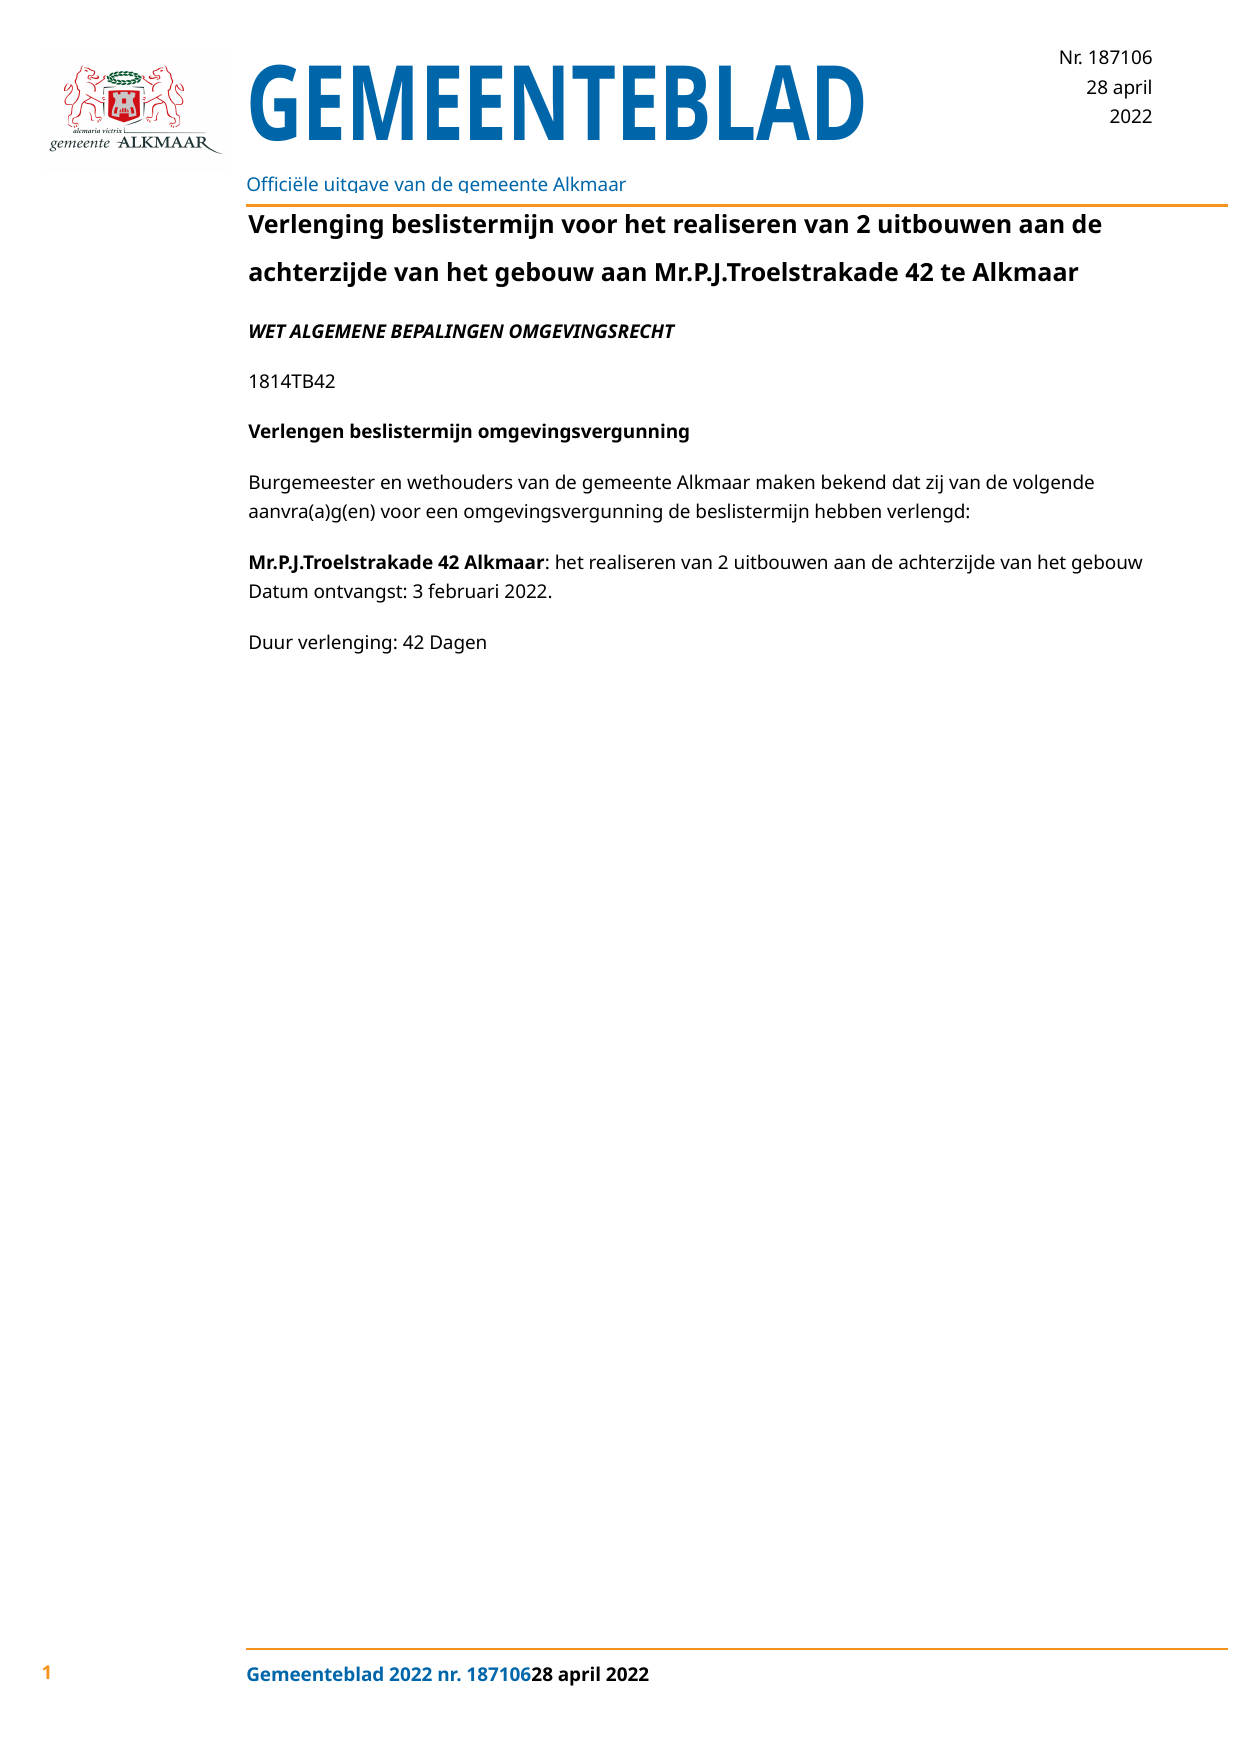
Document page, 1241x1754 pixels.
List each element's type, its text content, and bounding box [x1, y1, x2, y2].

picture [41, 47, 231, 172]
text Mr.P.J.Troelstrakade 42 Alkmaar: het realiseren van 2 uitbouwen aan de achterzijde van het gebouw Datum ontvangst: 3 februari 2022. [248, 549, 1152, 604]
text WET ALGEMENE BEPALINGEN OMGEVINGSRECHT [248, 318, 1152, 344]
text Verlenging beslistermijn voor het realiseren van 2 uitbouwen aan de achterzijde van het gebouw aan Mr.P.J.Troelstrakade 42 te Alkmaar [248, 207, 1152, 288]
text 1814TB42 [248, 368, 1152, 394]
text Burgemeester en wethouders van de gemeente Alkmaar maken bekend dat zij van de volgende aanvra(a)g(en) voor een omgevingsvergunning de beslistermijn hebben verlengd: [248, 469, 1152, 524]
text Verlengen beslistermijn omgevingsvergunning [248, 419, 1152, 444]
text Duur verlenging: 42 Dagen [248, 629, 1152, 655]
